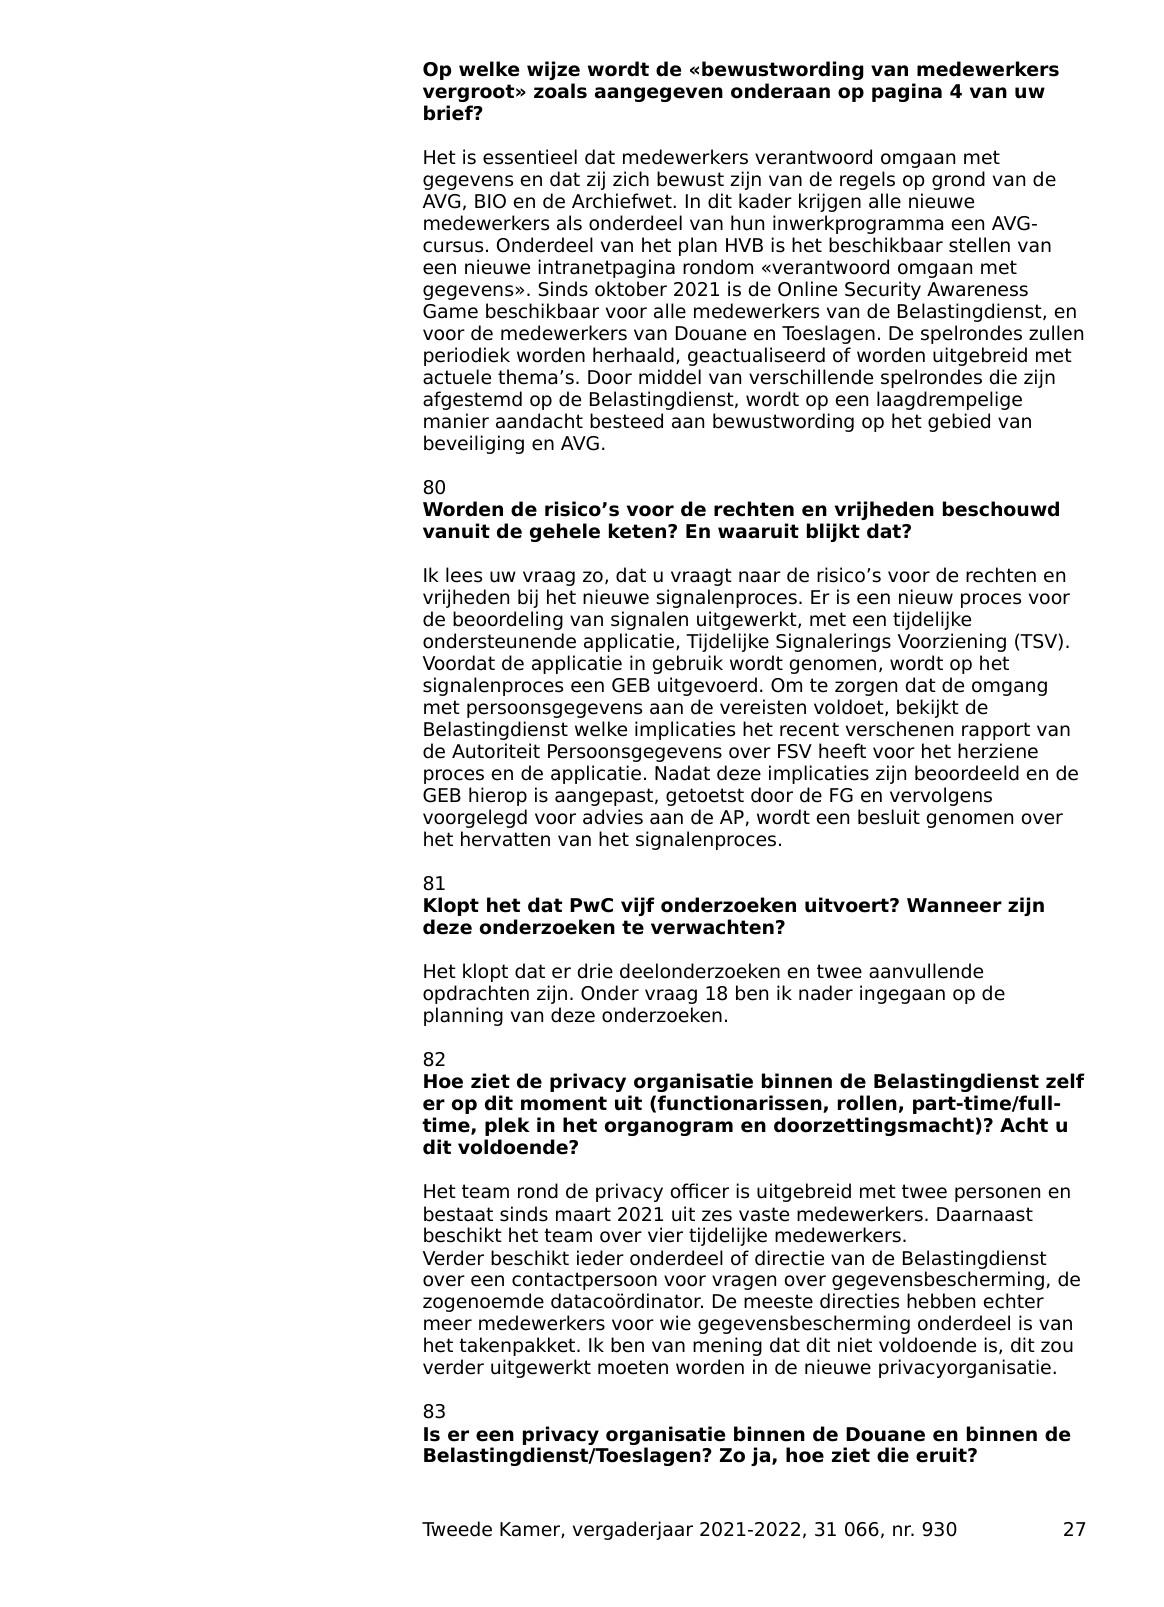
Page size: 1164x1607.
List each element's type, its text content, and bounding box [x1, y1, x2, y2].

text Verder beschikt ieder onderdeel of directie van de Belastingdienst over een contactpersoon voor vragen over gegevensbescherming, de zogenoemde datacoördinator. De meeste directies hebben echter meer medewerkers voor wie gegevensbescherming onderdeel is van het takenpakket. Ik ben van mening dat dit niet voldoende is, dit zou verder uitgewerkt moeten worden in de nieuwe privacyorganisatie. [422, 1247, 1087, 1379]
text 82 [422, 1049, 1087, 1071]
text 83 [422, 1401, 1087, 1423]
text Worden de risico’s voor de rechten en vrijheden beschouwd vanuit de gehele keten? En waaruit blijkt dat? [422, 499, 1087, 543]
text Ik lees uw vraag zo, dat u vraagt naar de risico’s voor de rechten en vrijheden bij het nieuwe signalenproces. Er is een nieuw proces voor de beoordeling van signalen uitgewerkt, met een tijdelijke ondersteunende applicatie, Tijdelijke Signalerings Voorziening (TSV). Voordat de applicatie in gebruik wordt genomen, wordt op het signalenproces een GEB uitgevoerd. Om te zorgen dat de omgang met persoonsgegevens aan de vereisten voldoet, bekijkt de Belastingdienst welke implicaties het recent verschenen rapport van de Autoriteit Persoonsgegevens over FSV heeft voor het herziene proces en de applicatie. Nadat deze implicaties zijn beoordeeld en de GEB hierop is aangepast, getoetst door de FG en vervolgens voorgelegd voor advies aan de AP, wordt een besluit genomen over het hervatten van het signalenproces. [422, 565, 1087, 851]
text Op welke wijze wordt de «bewustwording van medewerkers vergroot» zoals aangegeven onderaan op pagina 4 van uw brief? [422, 59, 1087, 125]
text Klopt het dat PwC vijf onderzoeken uitvoert? Wanneer zijn deze onderzoeken te verwachten? [422, 895, 1087, 939]
text 81 [422, 873, 1087, 895]
text Is er een privacy organisatie binnen de Douane en binnen de Belastingdienst/Toeslagen? Zo ja, hoe ziet die eruit? [422, 1423, 1087, 1467]
text Het team rond de privacy officer is uitgebreid met twee personen en bestaat sinds maart 2021 uit zes vaste medewerkers. Daarnaast beschikt het team over vier tijdelijke medewerkers. [422, 1181, 1087, 1247]
text Het is essentieel dat medewerkers verantwoord omgaan met gegevens en dat zij zich bewust zijn van de regels op grond van de AVG, BIO en de Archiefwet. In dit kader krijgen alle nieuwe medewerkers als onderdeel van hun inwerkprogramma een AVG-cursus. Onderdeel van het plan HVB is het beschikbaar stellen van een nieuwe intranetpagina rondom «verantwoord omgaan met gegevens». Sinds oktober 2021 is de Online Security Awareness Game beschikbaar voor alle medewerkers van de Belastingdienst, en voor de medewerkers van Douane en Toeslagen. De spelrondes zullen periodiek worden herhaald, geactualiseerd of worden uitgebreid met actuele thema’s. Door middel van verschillende spelrondes die zijn afgestemd op de Belastingdienst, wordt op een laagdrempelige manier aandacht besteed aan bewustwording op het gebied van beveiliging en AVG. [422, 147, 1087, 455]
text Het klopt dat er drie deelonderzoeken en twee aanvullende opdrachten zijn. Onder vraag 18 ben ik nader ingegaan op de planning van deze onderzoeken. [422, 961, 1087, 1027]
text Hoe ziet de privacy organisatie binnen de Belastingdienst zelf er op dit moment uit (functionarissen, rollen, part-time/full-time, plek in het organogram en doorzettingsmacht)? Acht u dit voldoende? [422, 1071, 1087, 1159]
text 80 [422, 477, 1087, 499]
